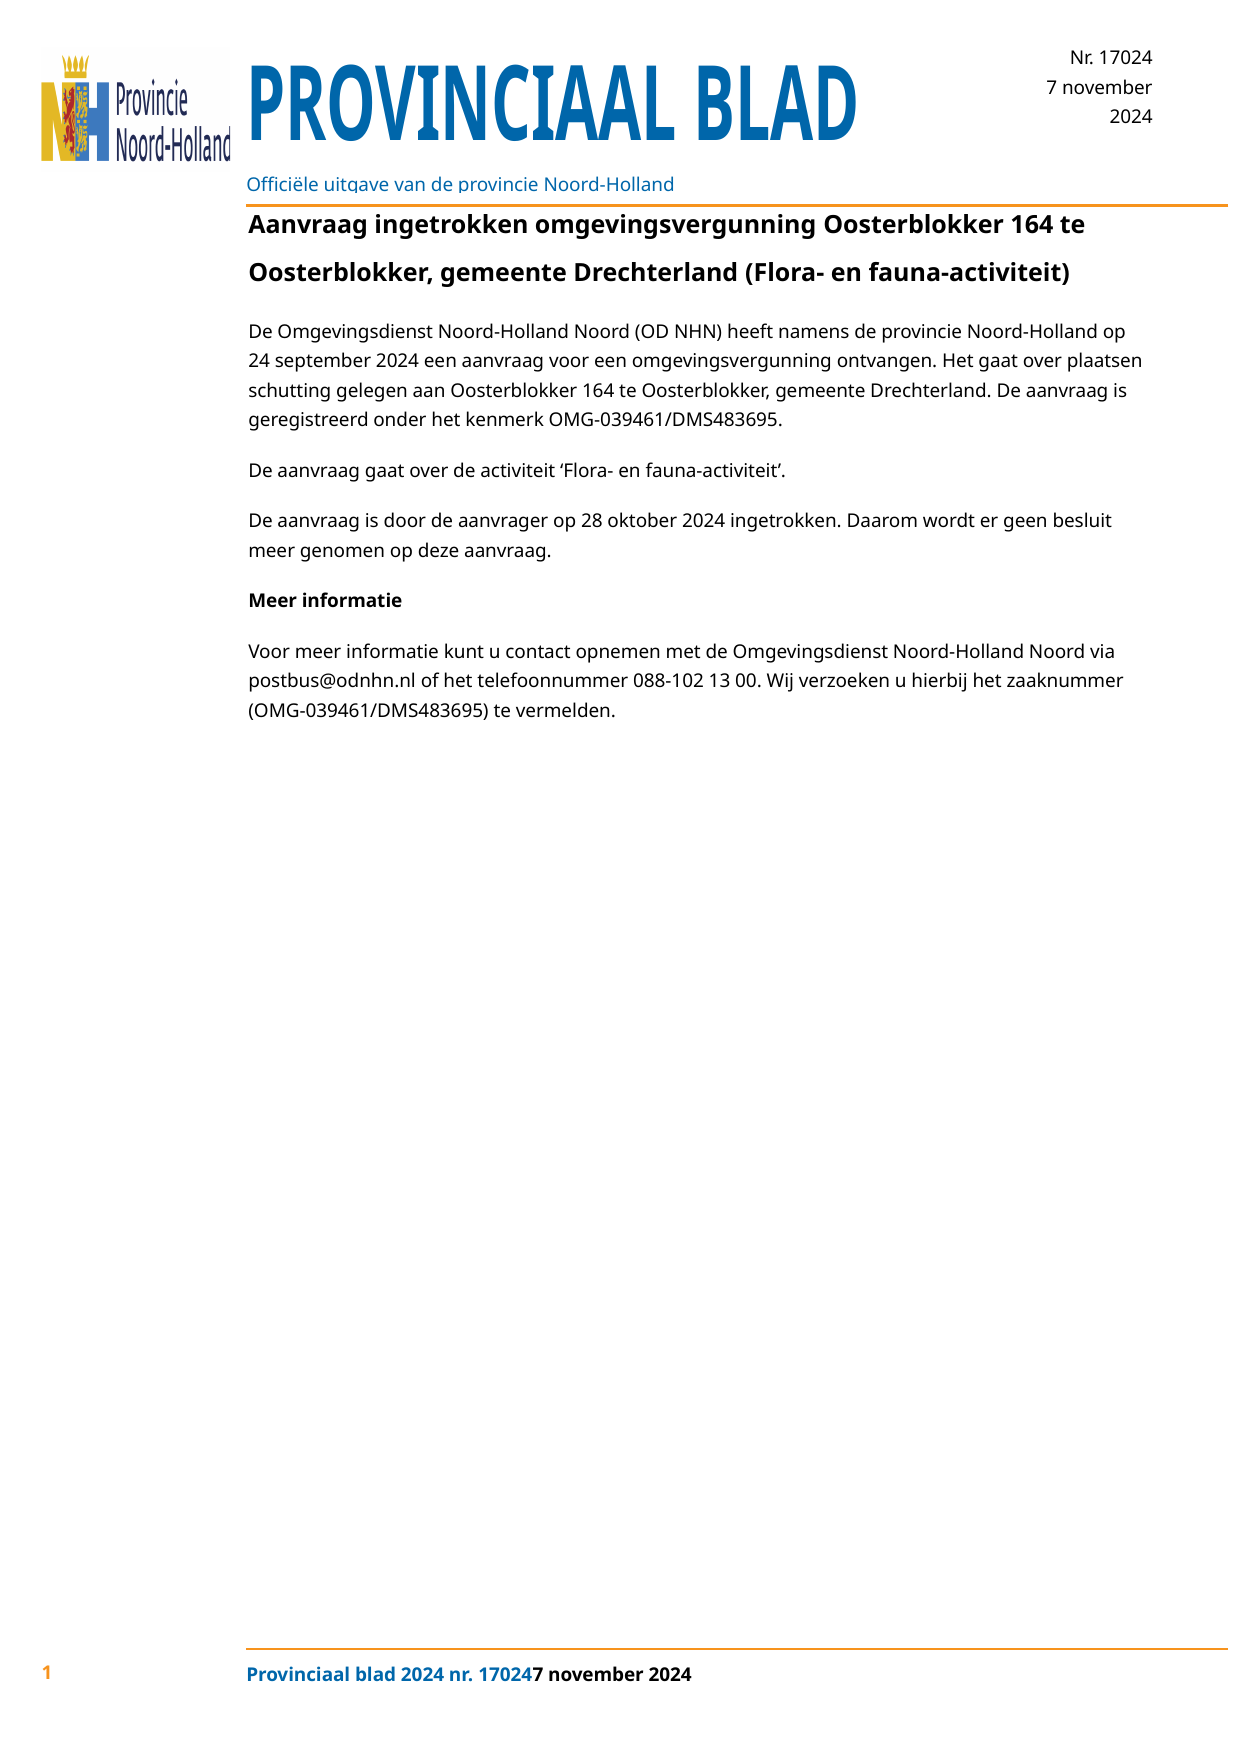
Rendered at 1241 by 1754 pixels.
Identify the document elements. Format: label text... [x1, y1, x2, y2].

text Aanvraag ingetrokken omgevingsvergunning Oosterblokker 164 te Oosterblokker, gemeente Drechterland (Flora- en fauna-activiteit) [248, 207, 1152, 288]
text De aanvraag is door de aanvrager op 28 oktober 2024 ingetrokken. Daarom wordt er geen besluit meer genomen op deze aanvraag. [248, 507, 1152, 563]
text De Omgevingsdienst Noord-Holland Noord (OD NHN) heeft namens de provincie Noord-Holland op 24 september 2024 een aanvraag voor een omgevingsvergunning ontvangen. Het gaat over plaatsen schutting gelegen aan Oosterblokker 164 te Oosterblokker, gemeente Drechterland. De aanvraag is geregistreerd onder het kenmerk OMG-039461/DMS483695. [248, 318, 1152, 432]
picture [41, 47, 231, 172]
text Meer informatie [248, 587, 1152, 613]
text Voor meer informatie kunt u contact opnemen met de Omgevingsdienst Noord-Holland Noord via postbus@odnhn.nl of het telefoonnummer 088-102 13 00. Wij verzoeken u hierbij het zaaknummer (OMG-039461/DMS483695) te vermelden. [248, 638, 1152, 723]
text De aanvraag gaat over de activiteit ‘Flora- en fauna-activiteit’. [248, 457, 1152, 483]
